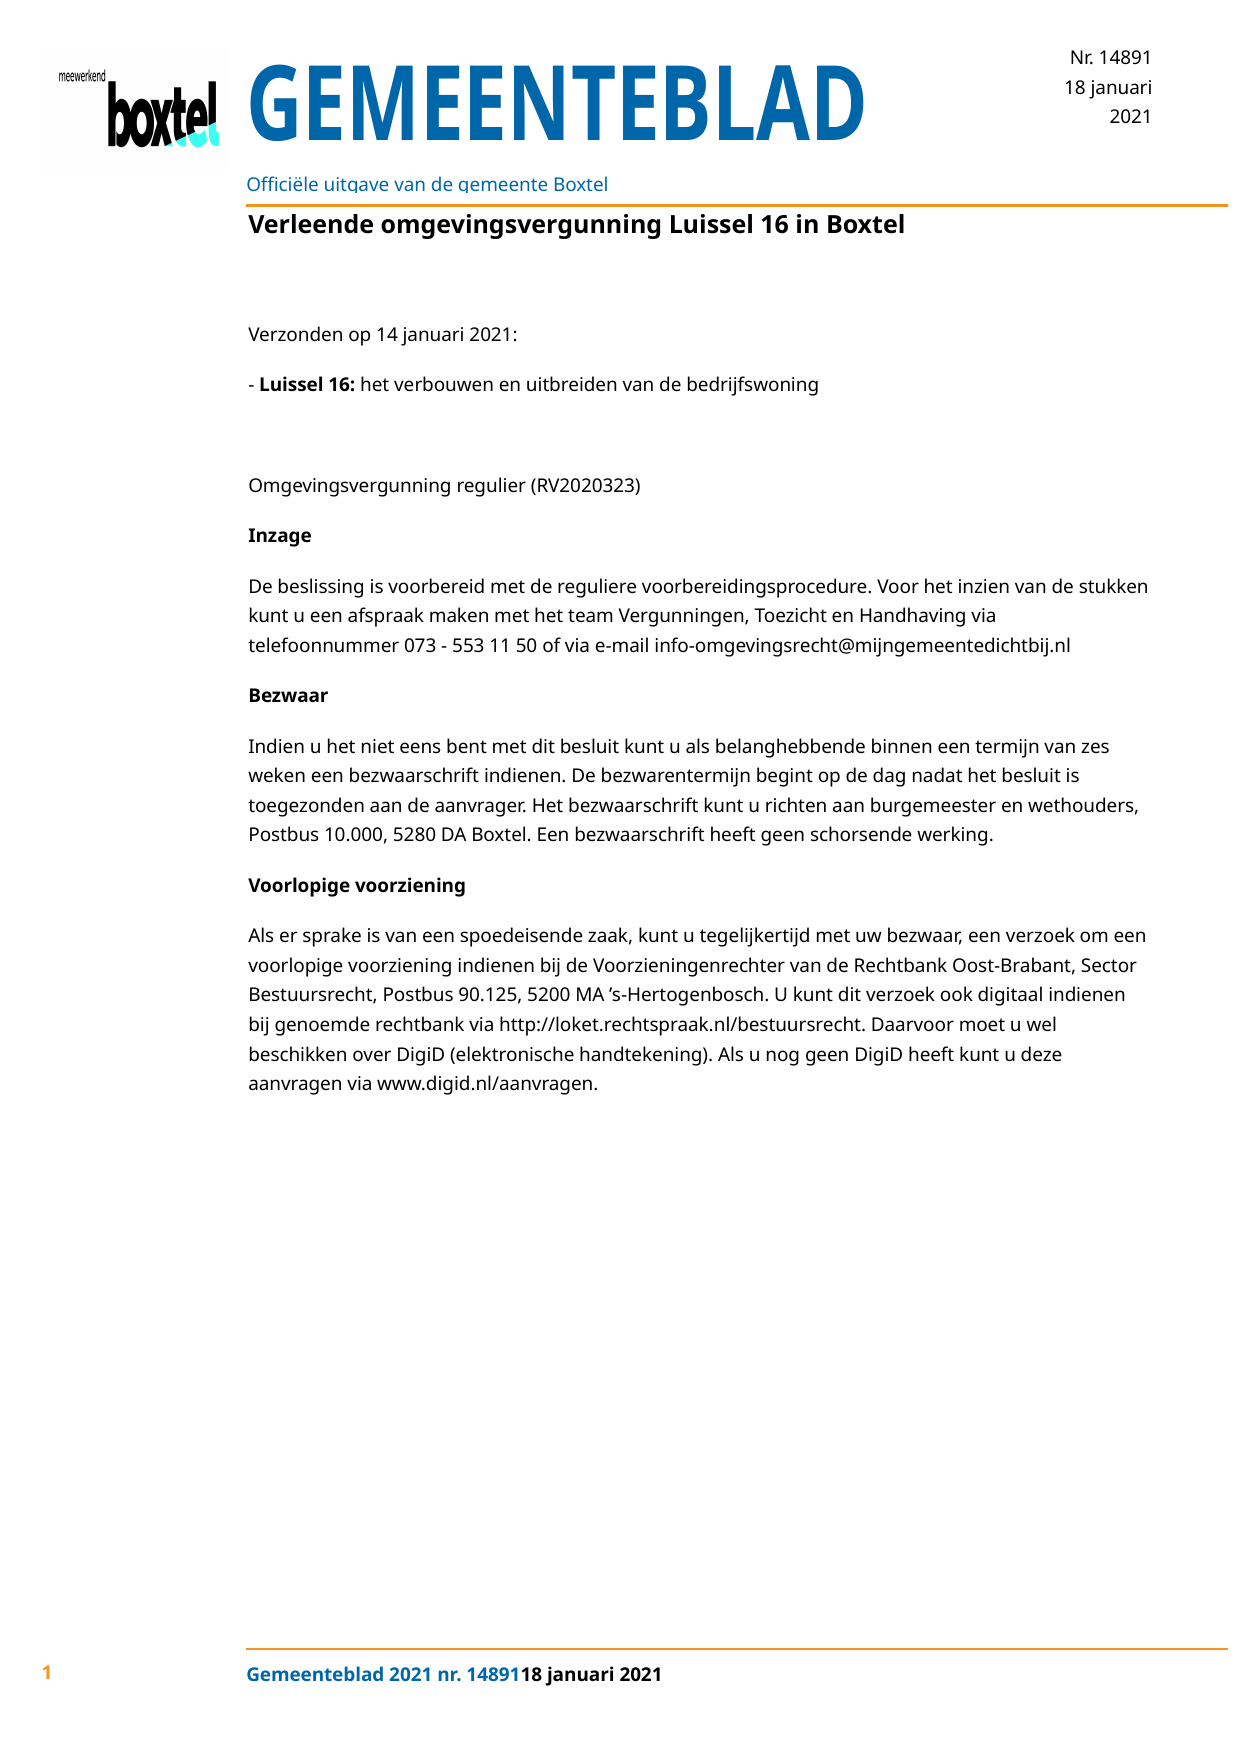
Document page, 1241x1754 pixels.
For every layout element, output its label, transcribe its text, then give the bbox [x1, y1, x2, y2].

text Voorlopige voorziening [248, 872, 1152, 898]
text De beslissing is voorbereid met de reguliere voorbereidingsprocedure. Voor het inzien van de stukken kunt u een afspraak maken met het team Vergunningen, Toezicht en Handhaving via telefoonnummer 073 - 553 11 50 of via e-mail info-omgevingsrecht@mijngemeentedichtbij.nl [248, 573, 1152, 658]
text Inzage [248, 522, 1152, 548]
text Bezwaar [248, 682, 1152, 708]
text Indien u het niet eens bent met dit besluit kunt u als belanghebbende binnen een termijn van zes weken een bezwaarschrift indienen. De bezwarentermijn begint op de dag nadat het besluit is toegezonden aan de aanvrager. Het bezwaarschrift kunt u richten aan burgemeester en wethouders, Postbus 10.000, 5280 DA Boxtel. Een bezwaarschrift heeft geen schorsende werking. [248, 733, 1152, 847]
text Verleende omgevingsvergunning Luissel 16 in Boxtel [248, 207, 1152, 241]
text Verzonden op 14 januari 2021: [248, 321, 1152, 346]
text - Luissel 16: het verbouwen en uitbreiden van de bedrijfswoning [248, 371, 1152, 397]
picture [41, 47, 231, 172]
text Omgevingsvergunning regulier (RV2020323) [248, 472, 1152, 498]
text Als er sprake is van een spoedeisende zaak, kunt u tegelijkertijd met uw bezwaar, een verzoek om een voorlopige voorziening indienen bij de Voorzieningenrechter van de Rechtbank Oost-Brabant, Sector Bestuursrecht, Postbus 90.125, 5200 MA ’s-Hertogenbosch. U kunt dit verzoek ook digitaal indienen bij genoemde rechtbank via http://loket.rechtspraak.nl/bestuursrecht. Daarvoor moet u wel beschikken over DigiD (elektronische handtekening). Als u nog geen DigiD heeft kunt u deze aanvragen via www.digid.nl/aanvragen. [248, 922, 1152, 1096]
